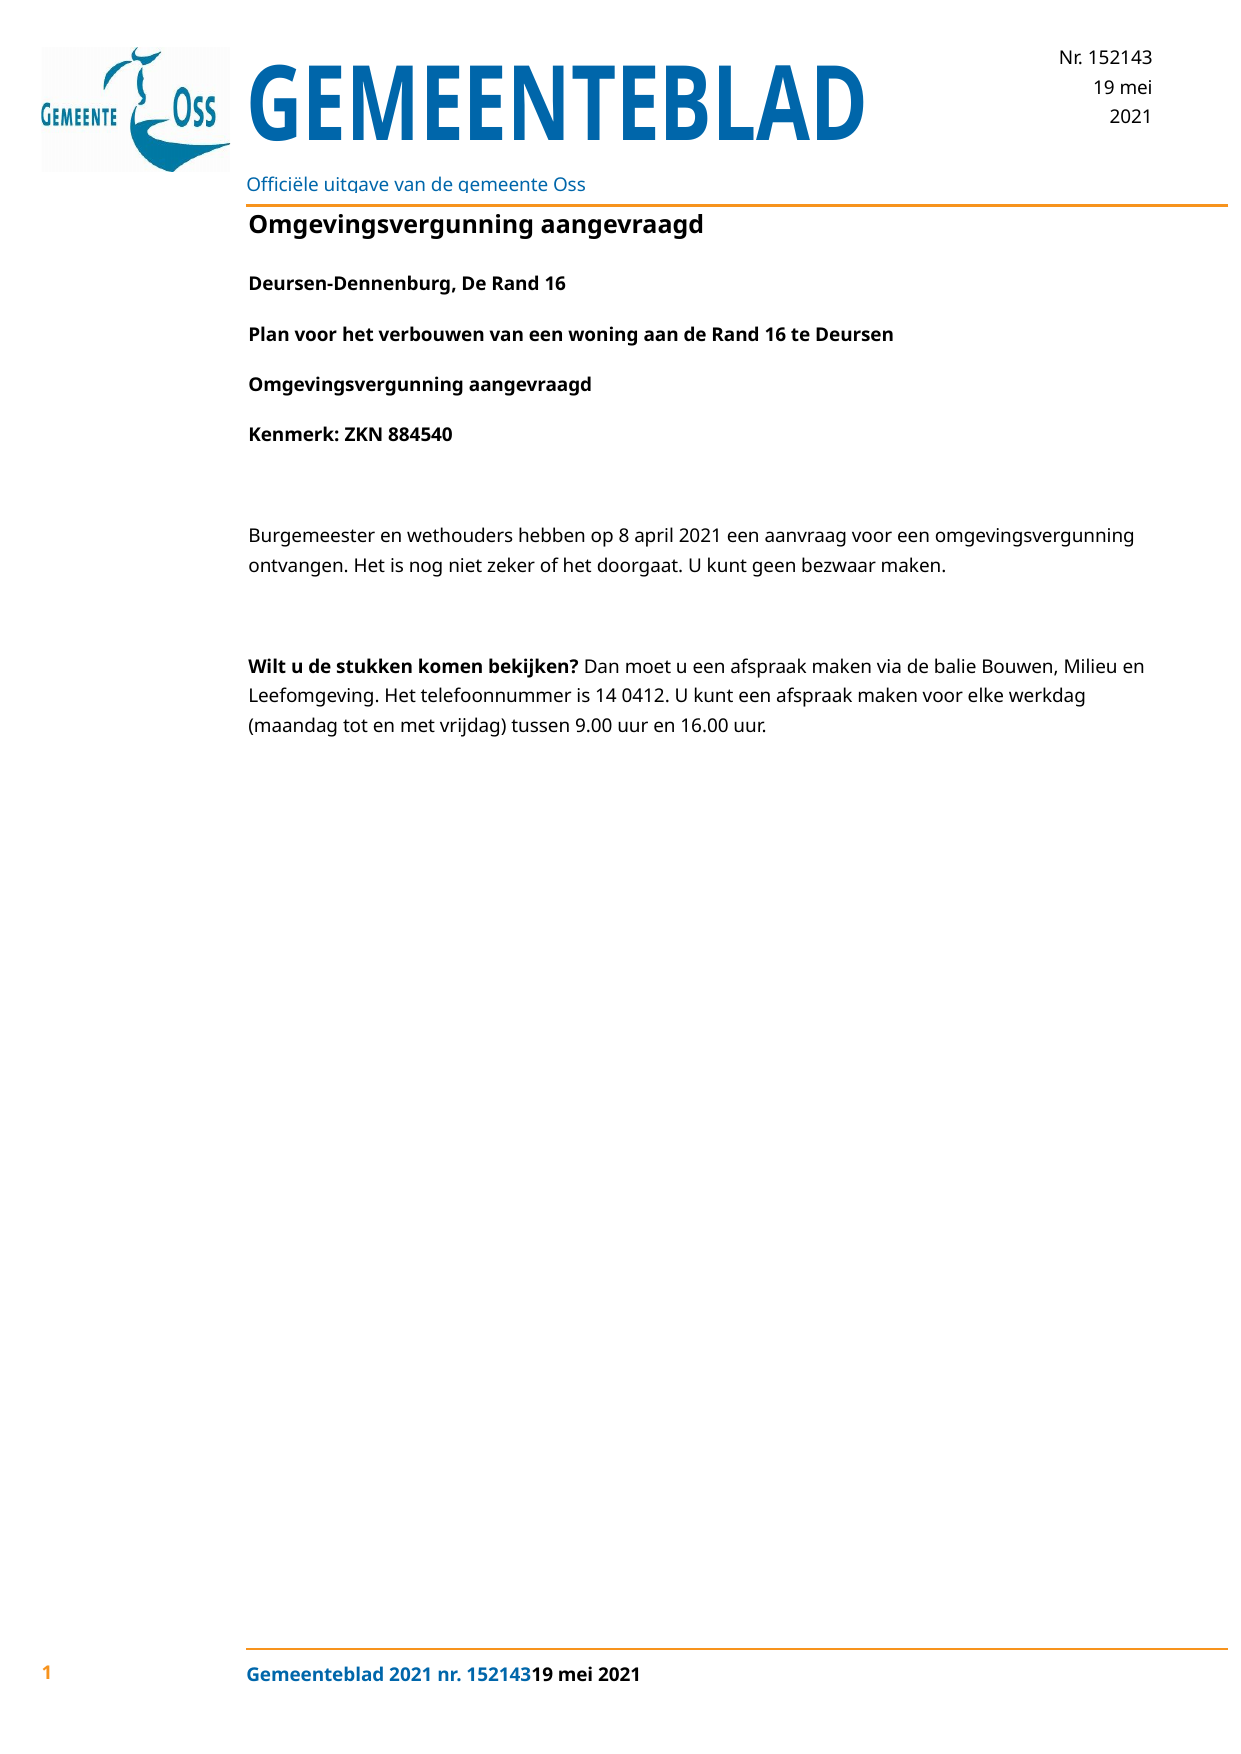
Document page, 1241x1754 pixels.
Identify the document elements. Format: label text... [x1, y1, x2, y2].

text Plan voor het verbouwen van een woning aan de Rand 16 te Deursen [248, 321, 1152, 346]
text Omgevingsvergunning aangevraagd [248, 371, 1152, 397]
text Burgemeester en wethouders hebben op 8 april 2021 een aanvraag voor een omgevingsvergunning ontvangen. Het is nog niet zeker of het doorgaat. U kunt geen bezwaar maken. [248, 522, 1152, 578]
text Kenmerk: ZKN 884540 [248, 422, 1152, 447]
picture [41, 47, 231, 172]
text Deursen-Dennenburg, De Rand 16 [248, 270, 1152, 296]
text Omgevingsvergunning aangevraagd [248, 207, 1152, 241]
text Wilt u de stukken komen bekijken? Dan moet u een afspraak maken via de balie Bouwen, Milieu en Leefomgeving. Het telefoonnummer is 14 0412. U kunt een afspraak maken voor elke werkdag (maandag tot en met vrijdag) tussen 9.00 uur en 16.00 uur. [248, 653, 1152, 738]
